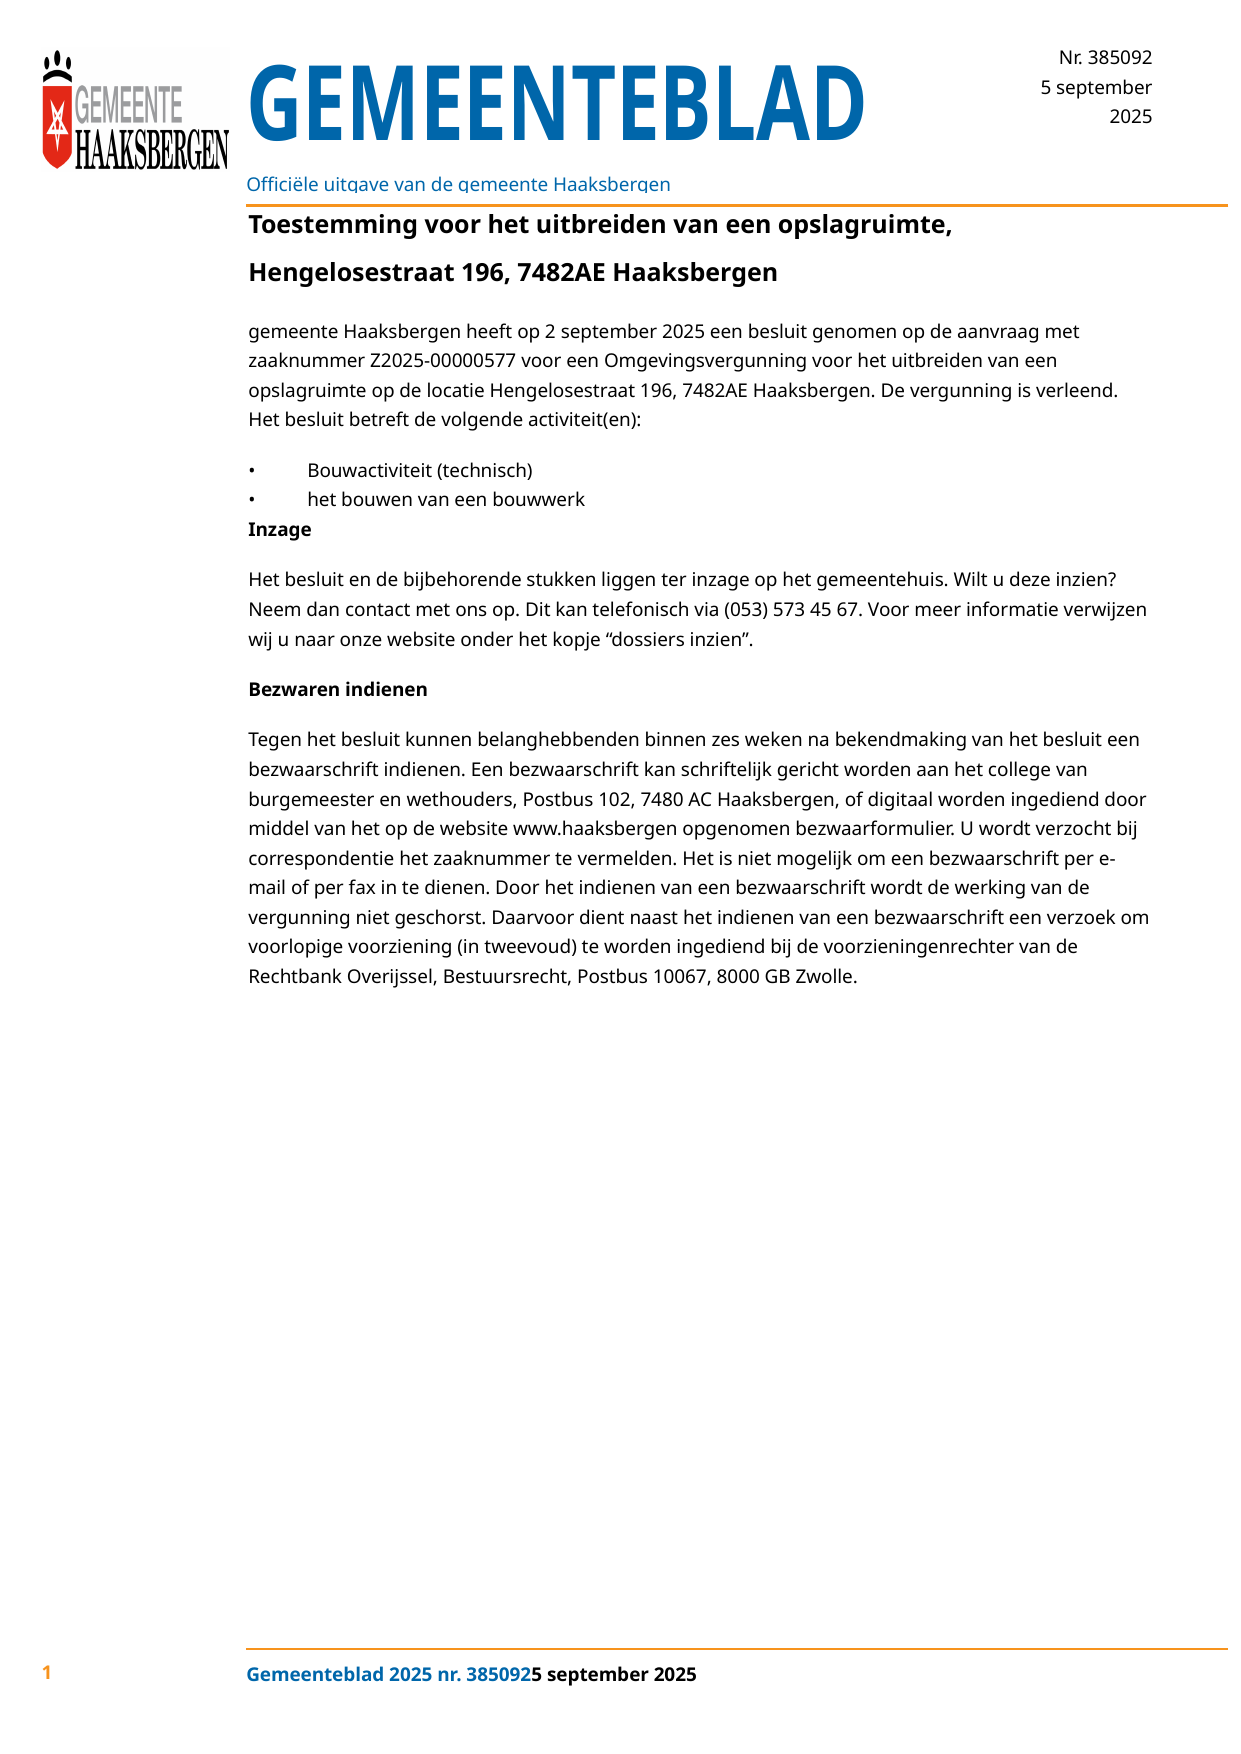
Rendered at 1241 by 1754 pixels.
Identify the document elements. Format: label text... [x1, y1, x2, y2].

list het bouwen van een bouwwerk [248, 487, 1152, 512]
text Bezwaren indienen [248, 676, 1152, 702]
picture [41, 47, 231, 172]
list Bouwactiviteit (technisch) [248, 457, 1152, 483]
text Toestemming voor het uitbreiden van een opslagruimte, Hengelosestraat 196, 7482AE Haaksbergen [248, 207, 1152, 288]
text Tegen het besluit kunnen belanghebbenden binnen zes weken na bekendmaking van het besluit een bezwaarschrift indienen. Een bezwaarschrift kan schriftelijk gericht worden aan het college van burgemeester en wethouders, Postbus 102, 7480 AC Haaksbergen, of digitaal worden ingediend door middel van het op de website www.haaksbergen opgenomen bezwaarformulier. U wordt verzocht bij correspondentie het zaaknummer te vermelden. Het is niet mogelijk om een bezwaarschrift per e-mail of per fax in te dienen. Door het indienen van een bezwaarschrift wordt de werking van de vergunning niet geschorst. Daarvoor dient naast het indienen van een bezwaarschrift een verzoek om voorlopige voorziening (in tweevoud) te worden ingediend bij de voorzieningenrechter van de Rechtbank Overijssel, Bestuursrecht, Postbus 10067, 8000 GB Zwolle. [248, 727, 1152, 989]
text Inzage [248, 516, 1152, 542]
text Het besluit en de bijbehorende stukken liggen ter inzage op het gemeentehuis. Wilt u deze inzien? Neem dan contact met ons op. Dit kan telefonisch via (053) 573 45 67. Voor meer informatie verwijzen wij u naar onze website onder het kopje “dossiers inzien”. [248, 567, 1152, 652]
text gemeente Haaksbergen heeft op 2 september 2025 een besluit genomen op de aanvraag met zaaknummer Z2025-00000577 voor een Omgevingsvergunning voor het uitbreiden van een opslagruimte op de locatie Hengelosestraat 196, 7482AE Haaksbergen. De vergunning is verleend. Het besluit betreft de volgende activiteit(en): [248, 318, 1152, 432]
